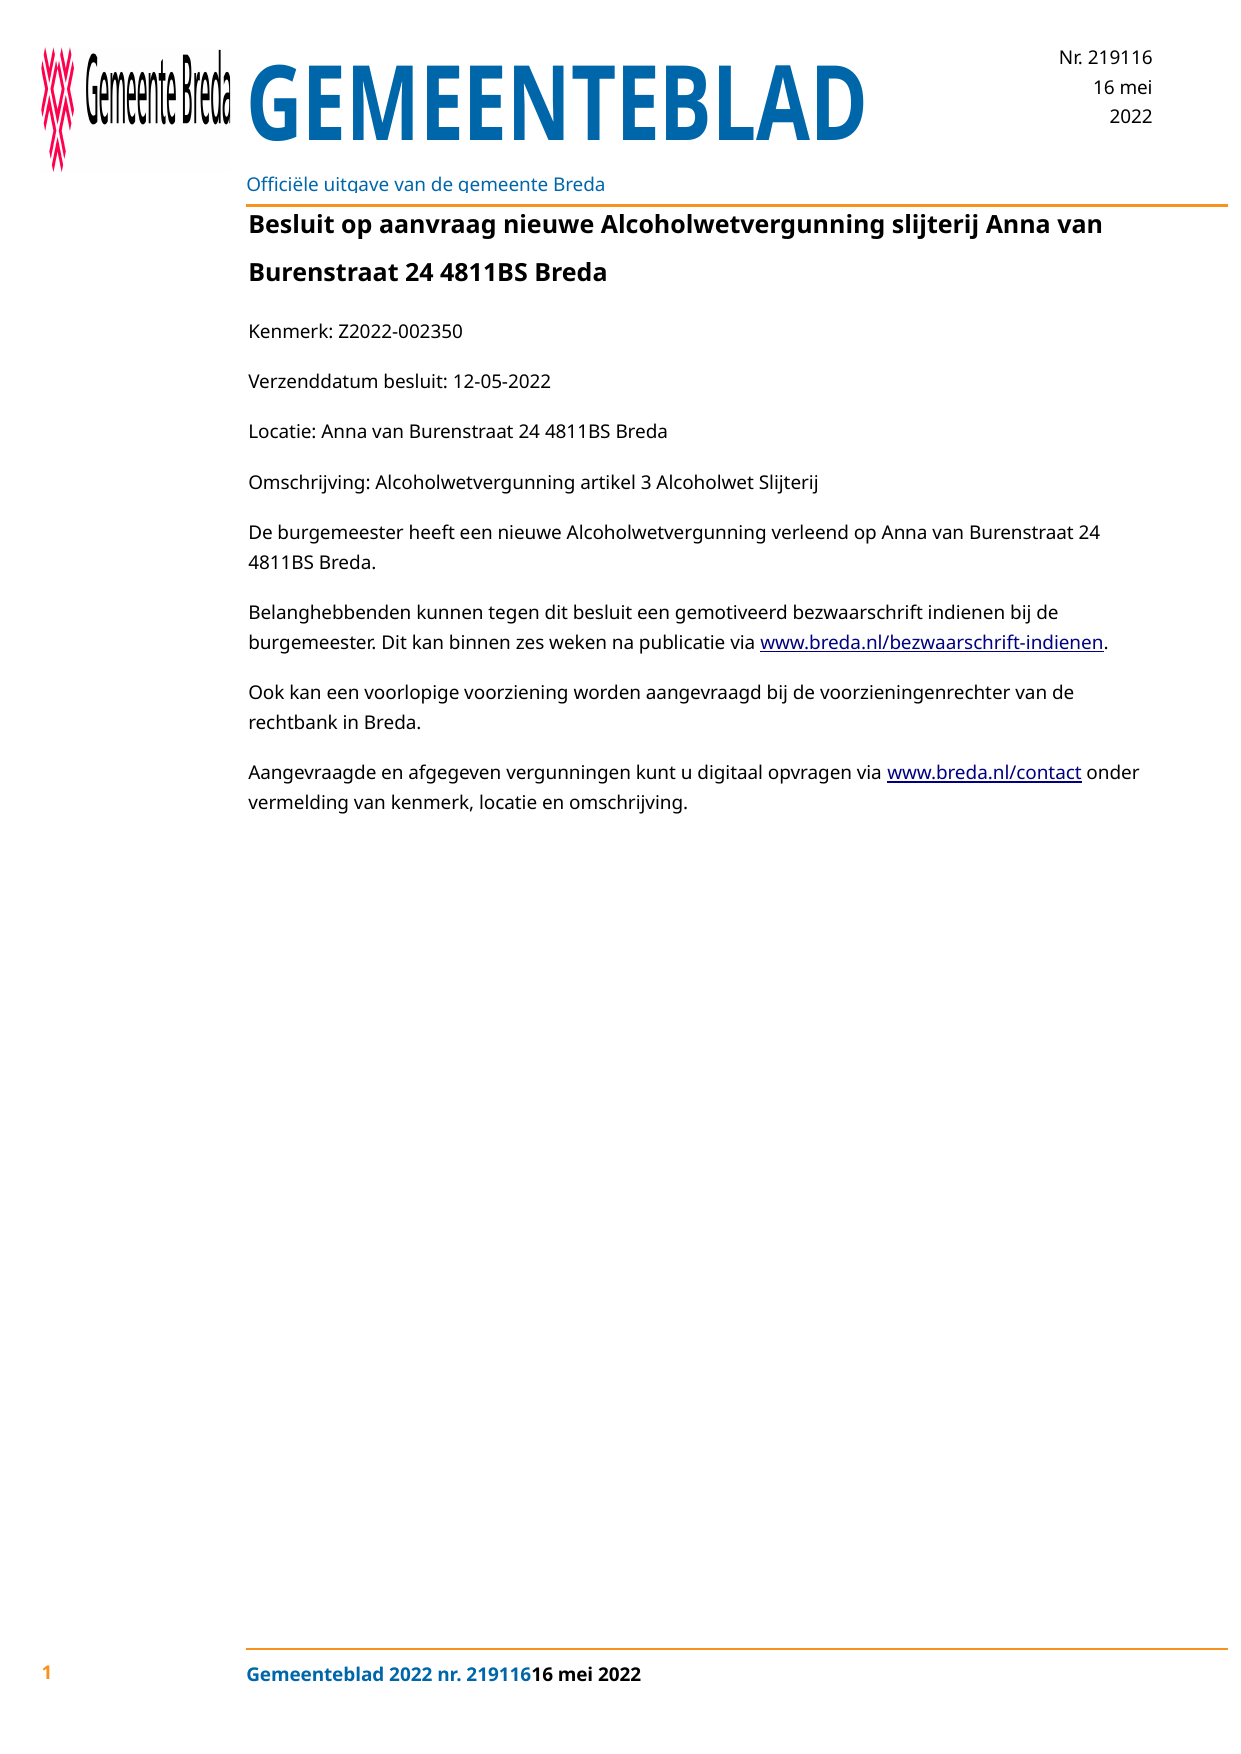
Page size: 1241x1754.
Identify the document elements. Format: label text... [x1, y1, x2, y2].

text Locatie: Anna van Burenstraat 24 4811BS Breda [248, 419, 1152, 444]
text De burgemeester heeft een nieuwe Alcoholwetvergunning verleend op Anna van Burenstraat 24 4811BS Breda. [248, 519, 1152, 575]
text Omschrijving: Alcoholwetvergunning artikel 3 Alcoholwet Slijterij [248, 469, 1152, 495]
text Belanghebbenden kunnen tegen dit besluit een gemotiveerd bezwaarschrift indienen bij de burgemeester. Dit kan binnen zes weken na publicatie via www.breda.nl/bezwaarschrift-indienen. [248, 599, 1152, 655]
text Verzenddatum besluit: 12-05-2022 [248, 368, 1152, 394]
picture [41, 47, 231, 172]
text Besluit op aanvraag nieuwe Alcoholwetvergunning slijterij Anna van Burenstraat 24 4811BS Breda [248, 207, 1152, 288]
text Ook kan een voorlopige voorziening worden aangevraagd bij de voorzieningenrechter van de rechtbank in Breda. [248, 679, 1152, 735]
text Aangevraagde en afgegeven vergunningen kunt u digitaal opvragen via www.breda.nl/contact onder vermelding van kenmerk, locatie en omschrijving. [248, 759, 1152, 815]
text Kenmerk: Z2022-002350 [248, 318, 1152, 344]
